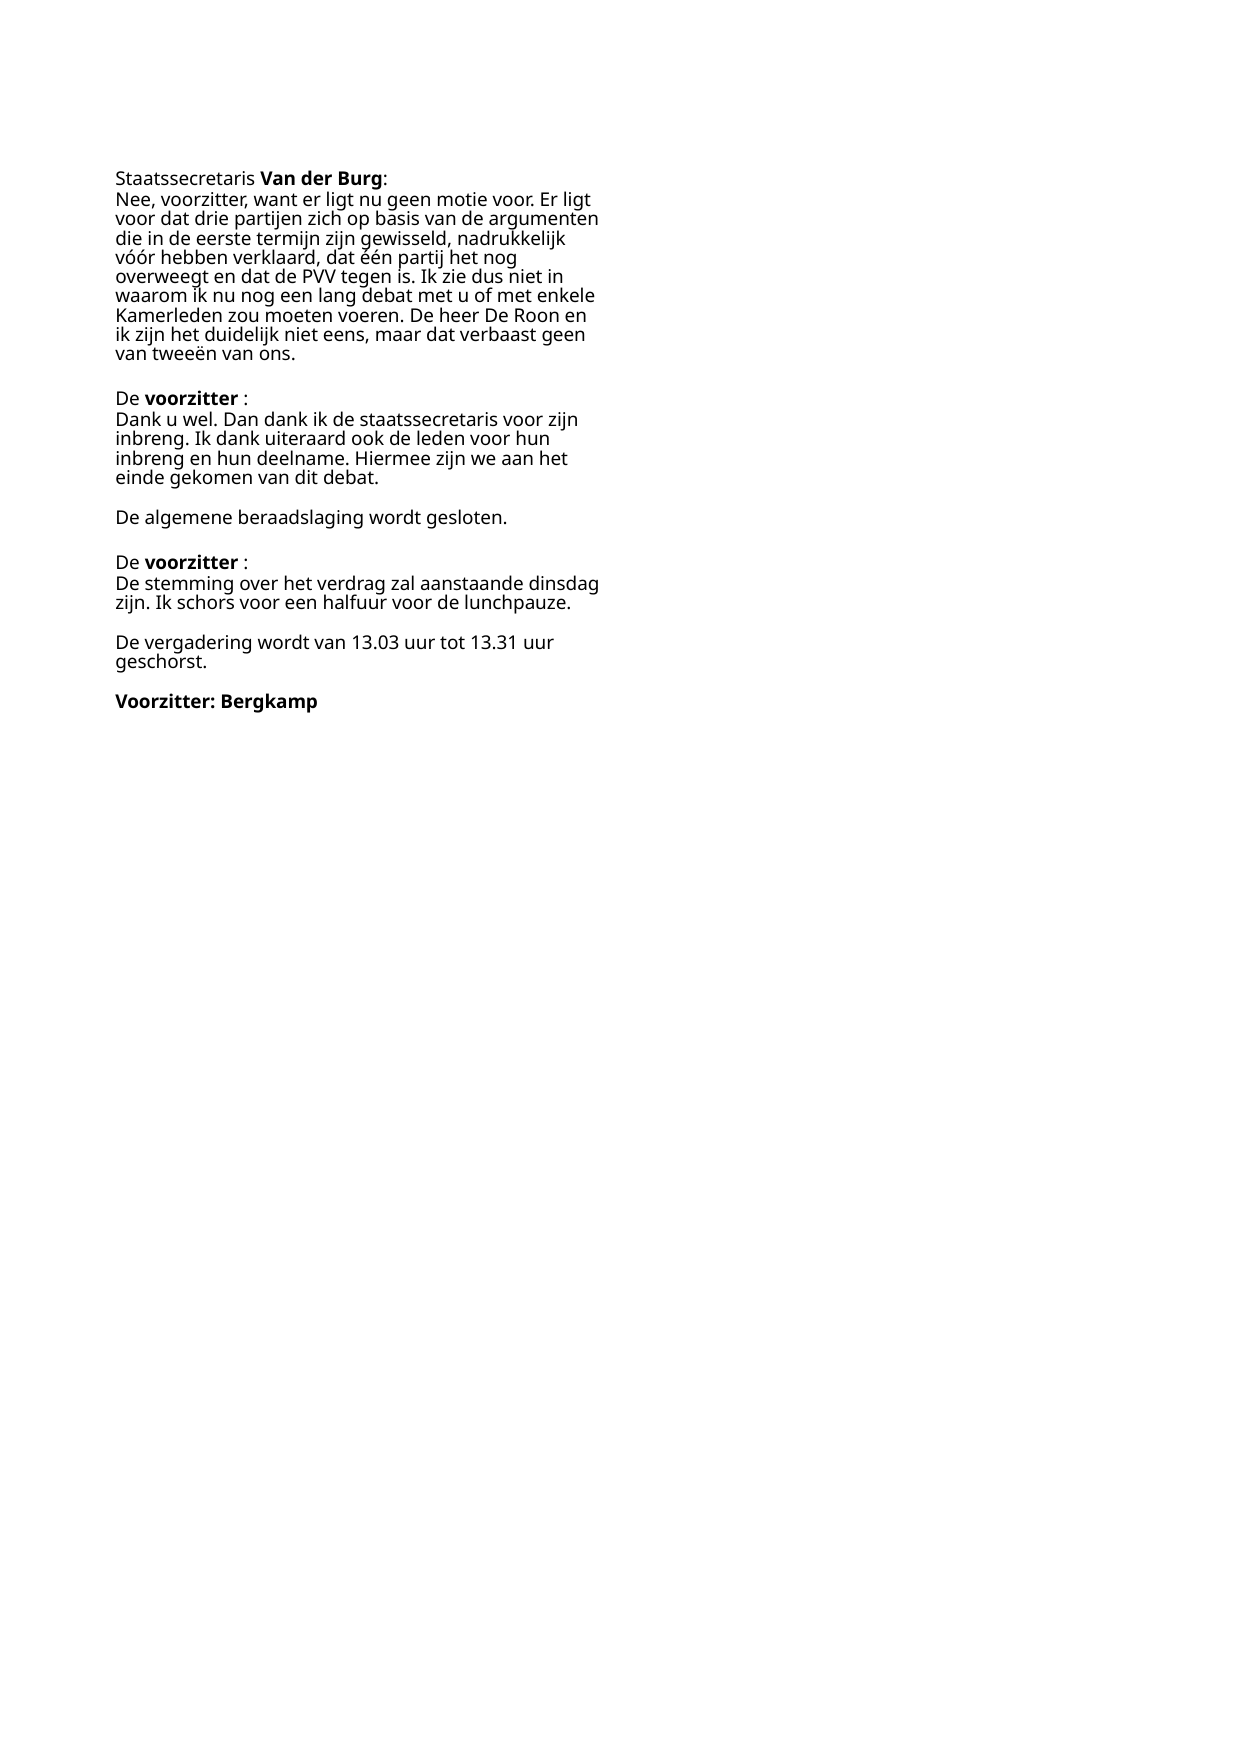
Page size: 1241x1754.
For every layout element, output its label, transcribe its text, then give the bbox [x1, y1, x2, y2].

text Staatssecretaris Van der Burg: [115, 165, 605, 191]
text Dank u wel. Dan dank ik de staatssecretaris voor zijn inbreng. Ik dank uiteraard ook de leden voor hun inbreng en hun deelname. Hiermee zijn we aan het einde gekomen van dit debat. [115, 411, 605, 488]
text Voorzitter: Bergkamp [115, 693, 605, 713]
text De voorzitter : [115, 385, 605, 411]
text De algemene beraadslaging wordt gesloten. [115, 509, 605, 528]
text De voorzitter : [115, 549, 605, 575]
text De stemming over het verdrag zal aanstaande dinsdag zijn. Ik schors voor een halfuur voor de lunchpauze. [115, 575, 605, 613]
text De vergadering wordt van 13.03 uur tot 13.31 uur geschorst. [115, 634, 605, 673]
text Nee, voorzitter, want er ligt nu geen motie voor. Er ligt voor dat drie partijen zich op basis van de argumenten die in de eerste termijn zijn gewisseld, nadrukkelijk vóór hebben verklaard, dat één partij het nog overweegt en dat de PVV tegen is. Ik zie dus niet in waarom ik nu nog een lang debat met u of met enkele Kamerleden zou moeten voeren. De heer De Roon en ik zijn het duidelijk niet eens, maar dat verbaast geen van tweeën van ons. [115, 191, 605, 364]
